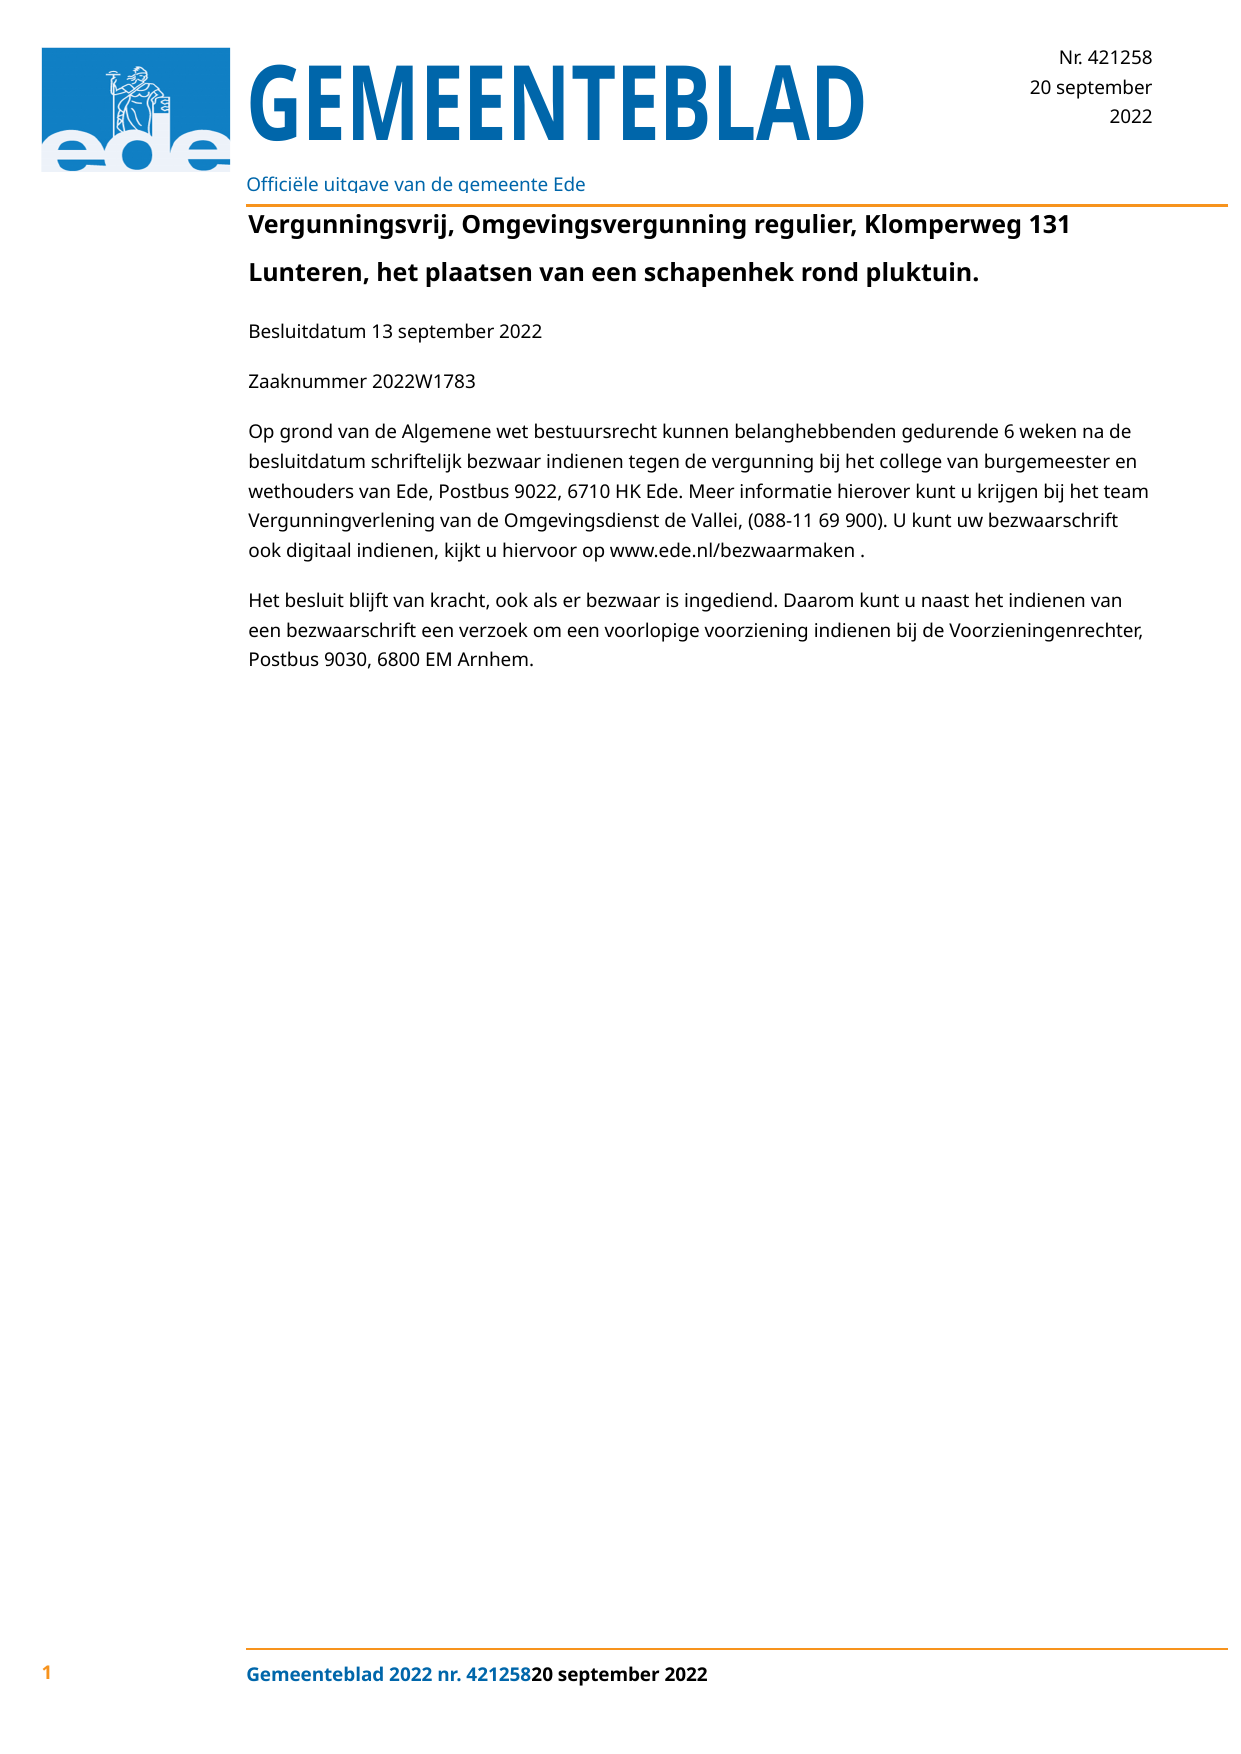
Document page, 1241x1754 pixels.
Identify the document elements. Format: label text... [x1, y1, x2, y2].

text Het besluit blijft van kracht, ook als er bezwaar is ingediend. Daarom kunt u naast het indienen van een bezwaarschrift een verzoek om een voorlopige voorziening indienen bij de Voorzieningenrechter, Postbus 9030, 6800 EM Arnhem. [248, 587, 1152, 672]
text Zaaknummer 2022W1783 [248, 368, 1152, 394]
text Op grond van de Algemene wet bestuursrecht kunnen belanghebbenden gedurende 6 weken na de besluitdatum schriftelijk bezwaar indienen tegen de vergunning bij het college van burgemeester en wethouders van Ede, Postbus 9022, 6710 HK Ede. Meer informatie hierover kunt u krijgen bij het team Vergunningverlening van de Omgevingsdienst de Vallei, (088-11 69 900). U kunt uw bezwaarschrift ook digitaal indienen, kijkt u hiervoor op www.ede.nl/bezwaarmaken . [248, 419, 1152, 563]
picture [41, 47, 231, 172]
text Besluitdatum 13 september 2022 [248, 318, 1152, 344]
text Vergunningsvrij, Omgevingsvergunning regulier, Klomperweg 131 Lunteren, het plaatsen van een schapenhek rond pluktuin. [248, 207, 1152, 288]
